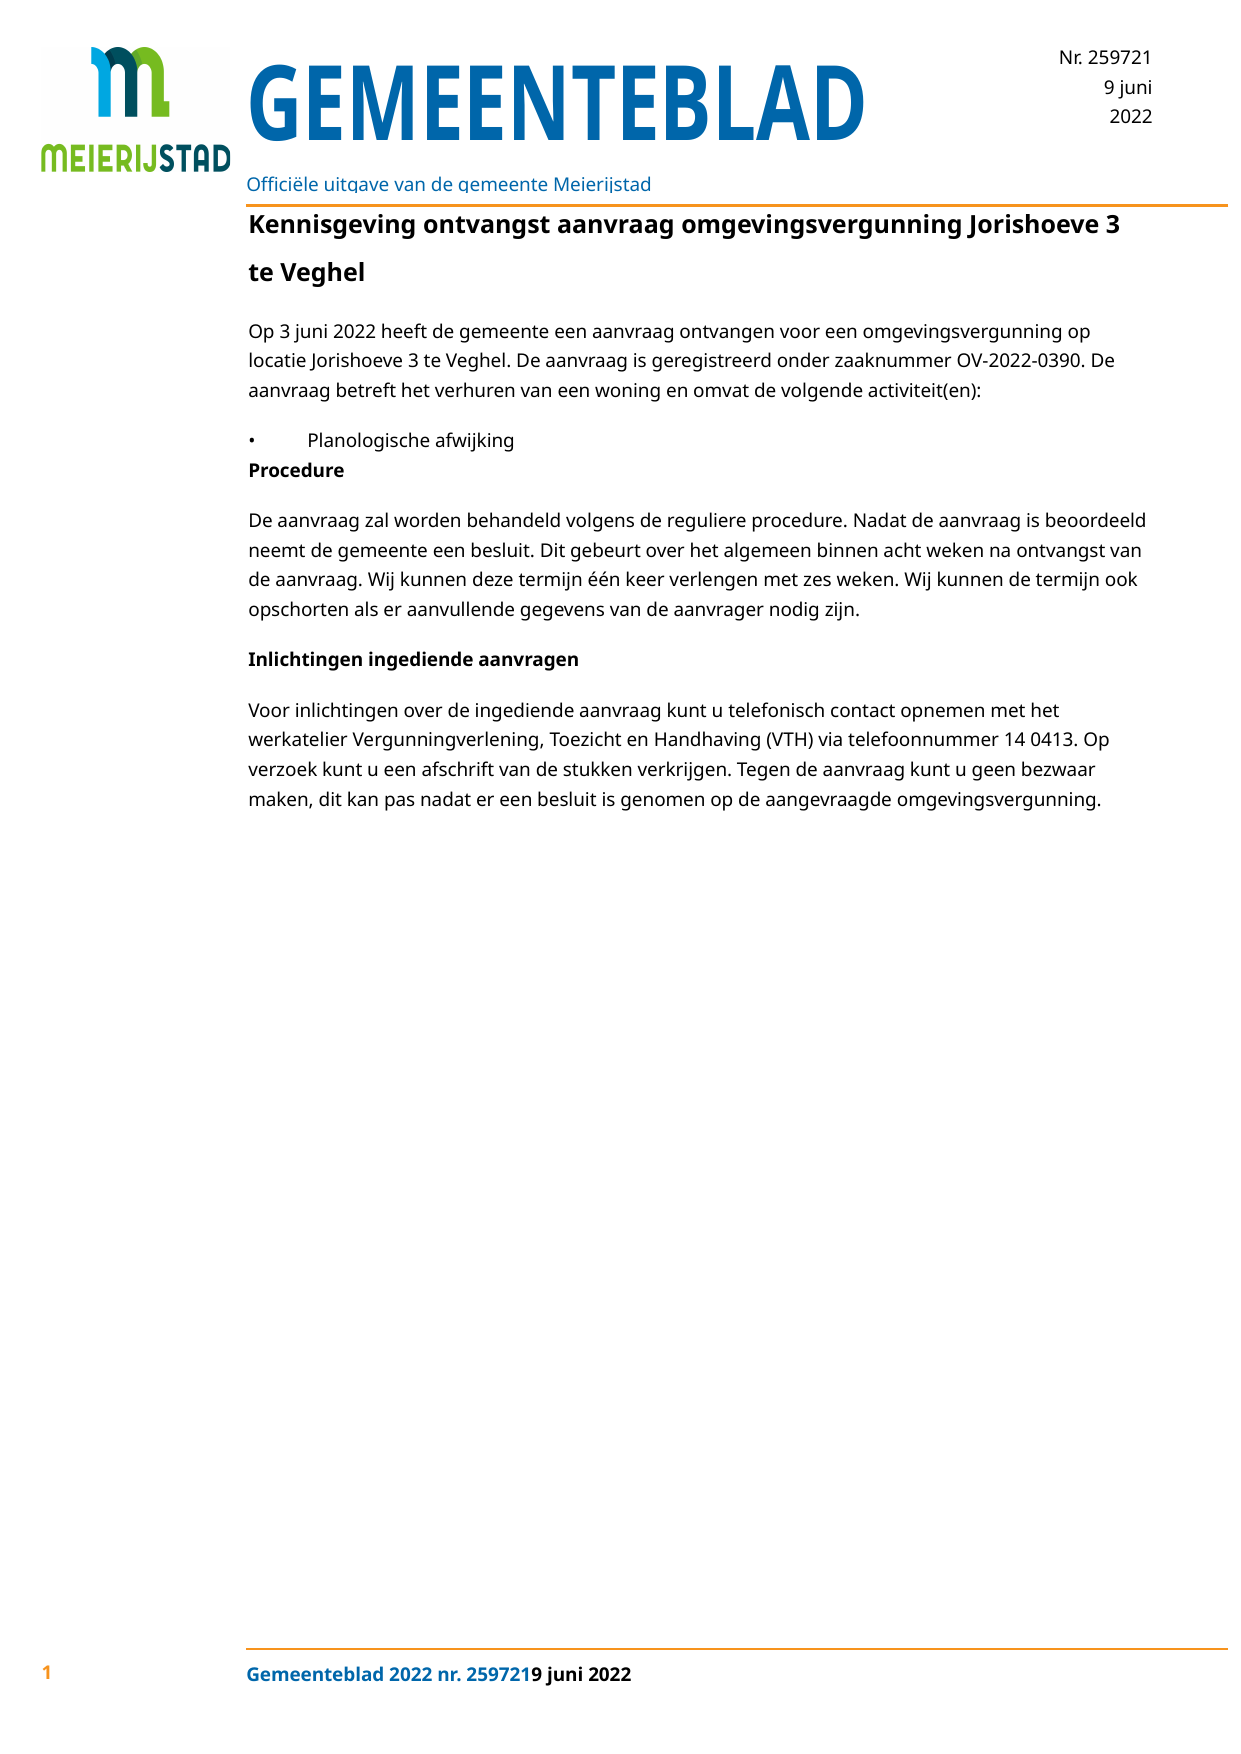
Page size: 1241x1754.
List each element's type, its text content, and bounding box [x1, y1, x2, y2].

text Inlichtingen ingediende aanvragen [248, 647, 1152, 672]
text Procedure [248, 457, 1152, 483]
list Planologische afwijking [248, 427, 1152, 453]
text Kennisgeving ontvangst aanvraag omgevingsvergunning Jorishoeve 3 te Veghel [248, 207, 1152, 288]
text De aanvraag zal worden behandeld volgens de reguliere procedure. Nadat de aanvraag is beoordeeld neemt de gemeente een besluit. Dit gebeurt over het algemeen binnen acht weken na ontvangst van de aanvraag. Wij kunnen deze termijn één keer verlengen met zes weken. Wij kunnen de termijn ook opschorten als er aanvullende gegevens van de aanvrager nodig zijn. [248, 507, 1152, 622]
text Voor inlichtingen over de ingediende aanvraag kunt u telefonisch contact opnemen met het werkatelier Vergunningverlening, Toezicht en Handhaving (VTH) via telefoonnummer 14 0413. Op verzoek kunt u een afschrift van de stukken verkrijgen. Tegen de aanvraag kunt u geen bezwaar maken, dit kan pas nadat er een besluit is genomen op de aangevraagde omgevingsvergunning. [248, 697, 1152, 812]
picture [41, 47, 231, 172]
text Op 3 juni 2022 heeft de gemeente een aanvraag ontvangen voor een omgevingsvergunning op locatie Jorishoeve 3 te Veghel. De aanvraag is geregistreerd onder zaaknummer OV-2022-0390. De aanvraag betreft het verhuren van een woning en omvat de volgende activiteit(en): [248, 318, 1152, 403]
